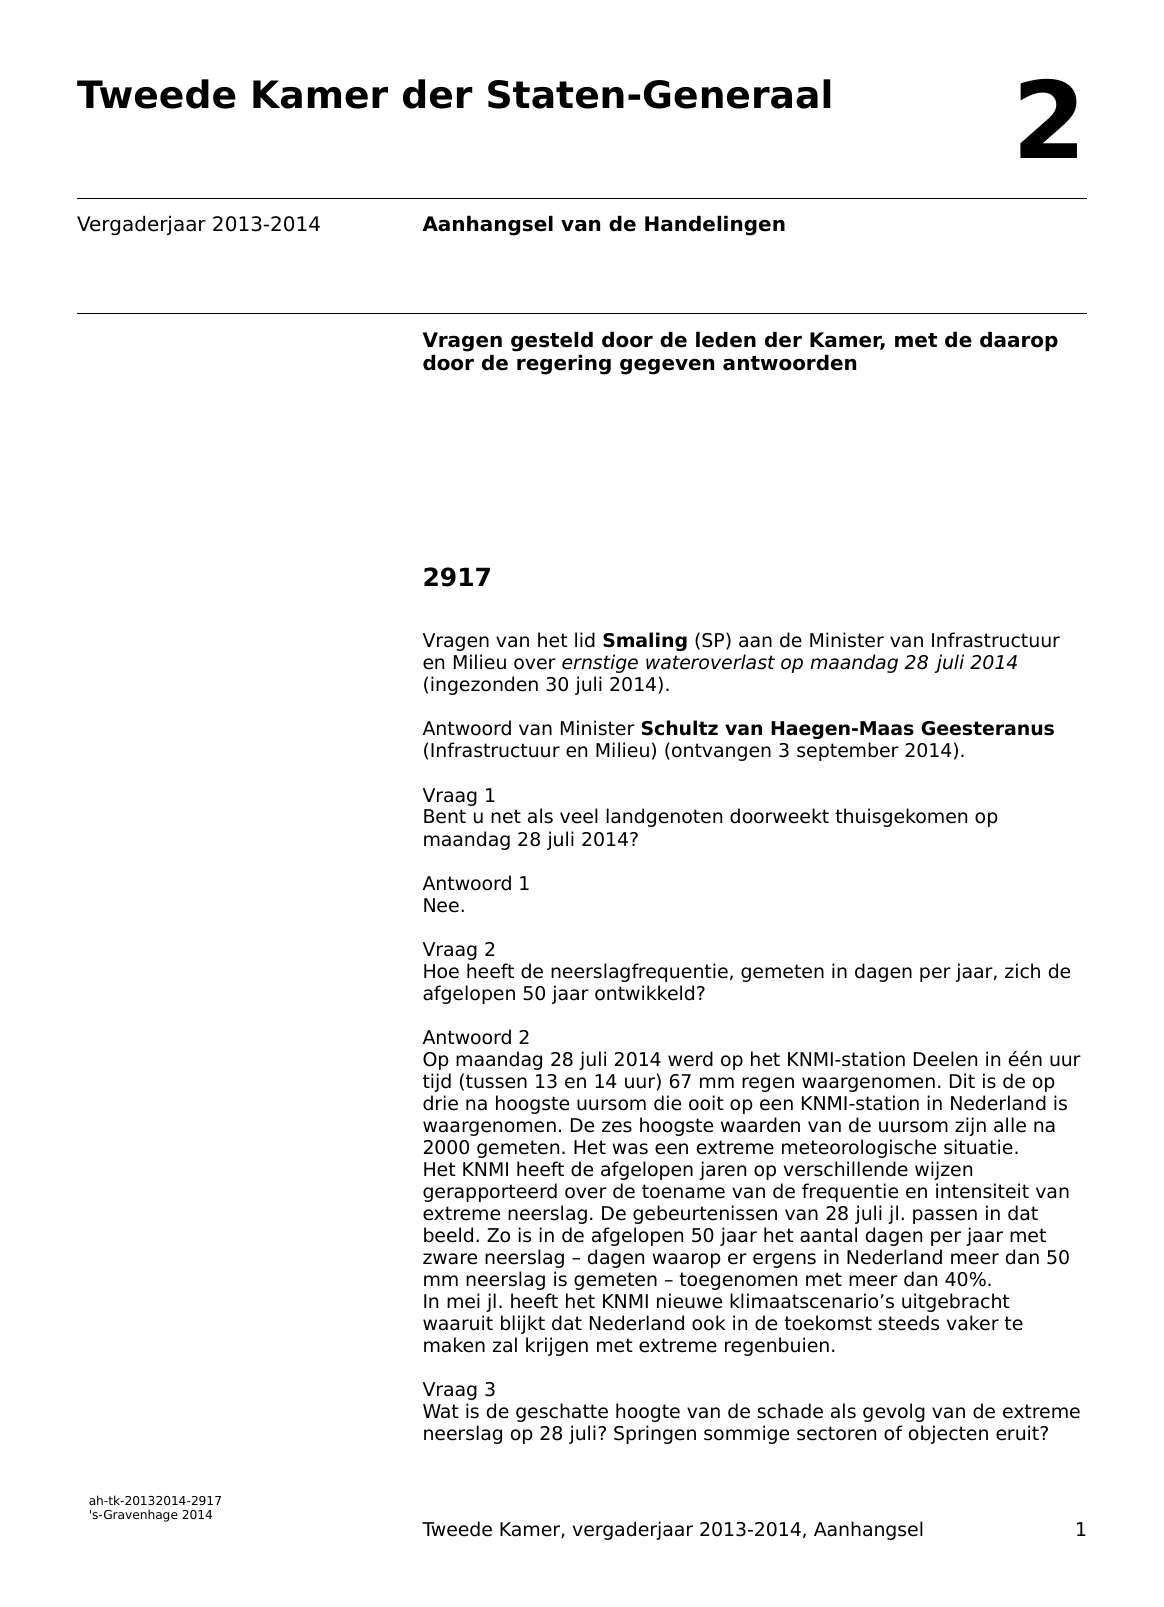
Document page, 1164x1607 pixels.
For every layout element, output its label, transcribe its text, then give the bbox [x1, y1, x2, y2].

text 2917 [422, 563, 1087, 592]
text Vraag 3 [422, 1379, 1087, 1401]
text Vraag 1 [422, 784, 1087, 806]
text Antwoord van Minister Schultz van Haegen-Maas Geesteranus (Infrastructuur en Milieu) (ontvangen 3 september 2014). [422, 718, 1087, 762]
table_cell Vergaderjaar 2013-2014 [77, 199, 422, 313]
table_cell Vragen gesteld door de leden der Kamer, met de daarop door de regering gegeven antwoorden [422, 314, 1087, 375]
text 's-Gravenhage 2014 [88, 1508, 323, 1522]
text Het KNMI heeft de afgelopen jaren op verschillende wijzen gerapporteerd over de toename van de frequentie en intensiteit van extreme neerslag. De gebeurtenissen van 28 juli jl. passen in dat beeld. Zo is in de afgelopen 50 jaar het aantal dagen per jaar met zware neerslag – dagen waarop er ergens in Nederland meer dan 50 mm neerslag is gemeten – toegenomen met meer dan 40%. [422, 1159, 1087, 1291]
text Antwoord 1 [422, 873, 1087, 894]
text In mei jl. heeft het KNMI nieuwe klimaatscenario’s uitgebracht waaruit blijkt dat Nederland ook in de toekomst steeds vaker te maken zal krijgen met extreme regenbuien. [422, 1291, 1087, 1357]
table_header Tweede Kamer der Staten-Generaal [77, 59, 886, 198]
text ah-tk-20132014-2917 [88, 1494, 323, 1508]
text Vragen van het lid Smaling (SP) aan de Minister van Infrastructuur en Milieu over ernstige wateroverlast op maandag 28 juli 2014 (ingezonden 30 juli 2014). [422, 630, 1087, 696]
text Vraag 2 [422, 939, 1087, 961]
text Antwoord 2 [422, 1027, 1087, 1049]
text Nee. [422, 894, 1087, 917]
text Op maandag 28 juli 2014 werd op het KNMI-station Deelen in één uur tijd (tussen 13 en 14 uur) 67 mm regen waargenomen. Dit is de op drie na hoogste uursom die ooit op een KNMI-station in Nederland is waargenomen. De zes hoogste waarden van de uursom zijn alle na 2000 gemeten. Het was een extreme meteorologische situatie. [422, 1049, 1087, 1159]
table_cell Aanhangsel van de Handelingen [422, 199, 1087, 313]
table_cell [77, 314, 422, 375]
table_header 2 [886, 59, 1087, 198]
text Hoe heeft de neerslagfrequentie, gemeten in dagen per jaar, zich de afgelopen 50 jaar ontwikkeld? [422, 961, 1087, 1005]
text Wat is de geschatte hoogte van de schade als gevolg van de extreme neerslag op 28 juli? Springen sommige sectoren of objecten eruit? [422, 1401, 1087, 1445]
text Bent u net als veel landgenoten doorweekt thuisgekomen op maandag 28 juli 2014? [422, 806, 1087, 850]
